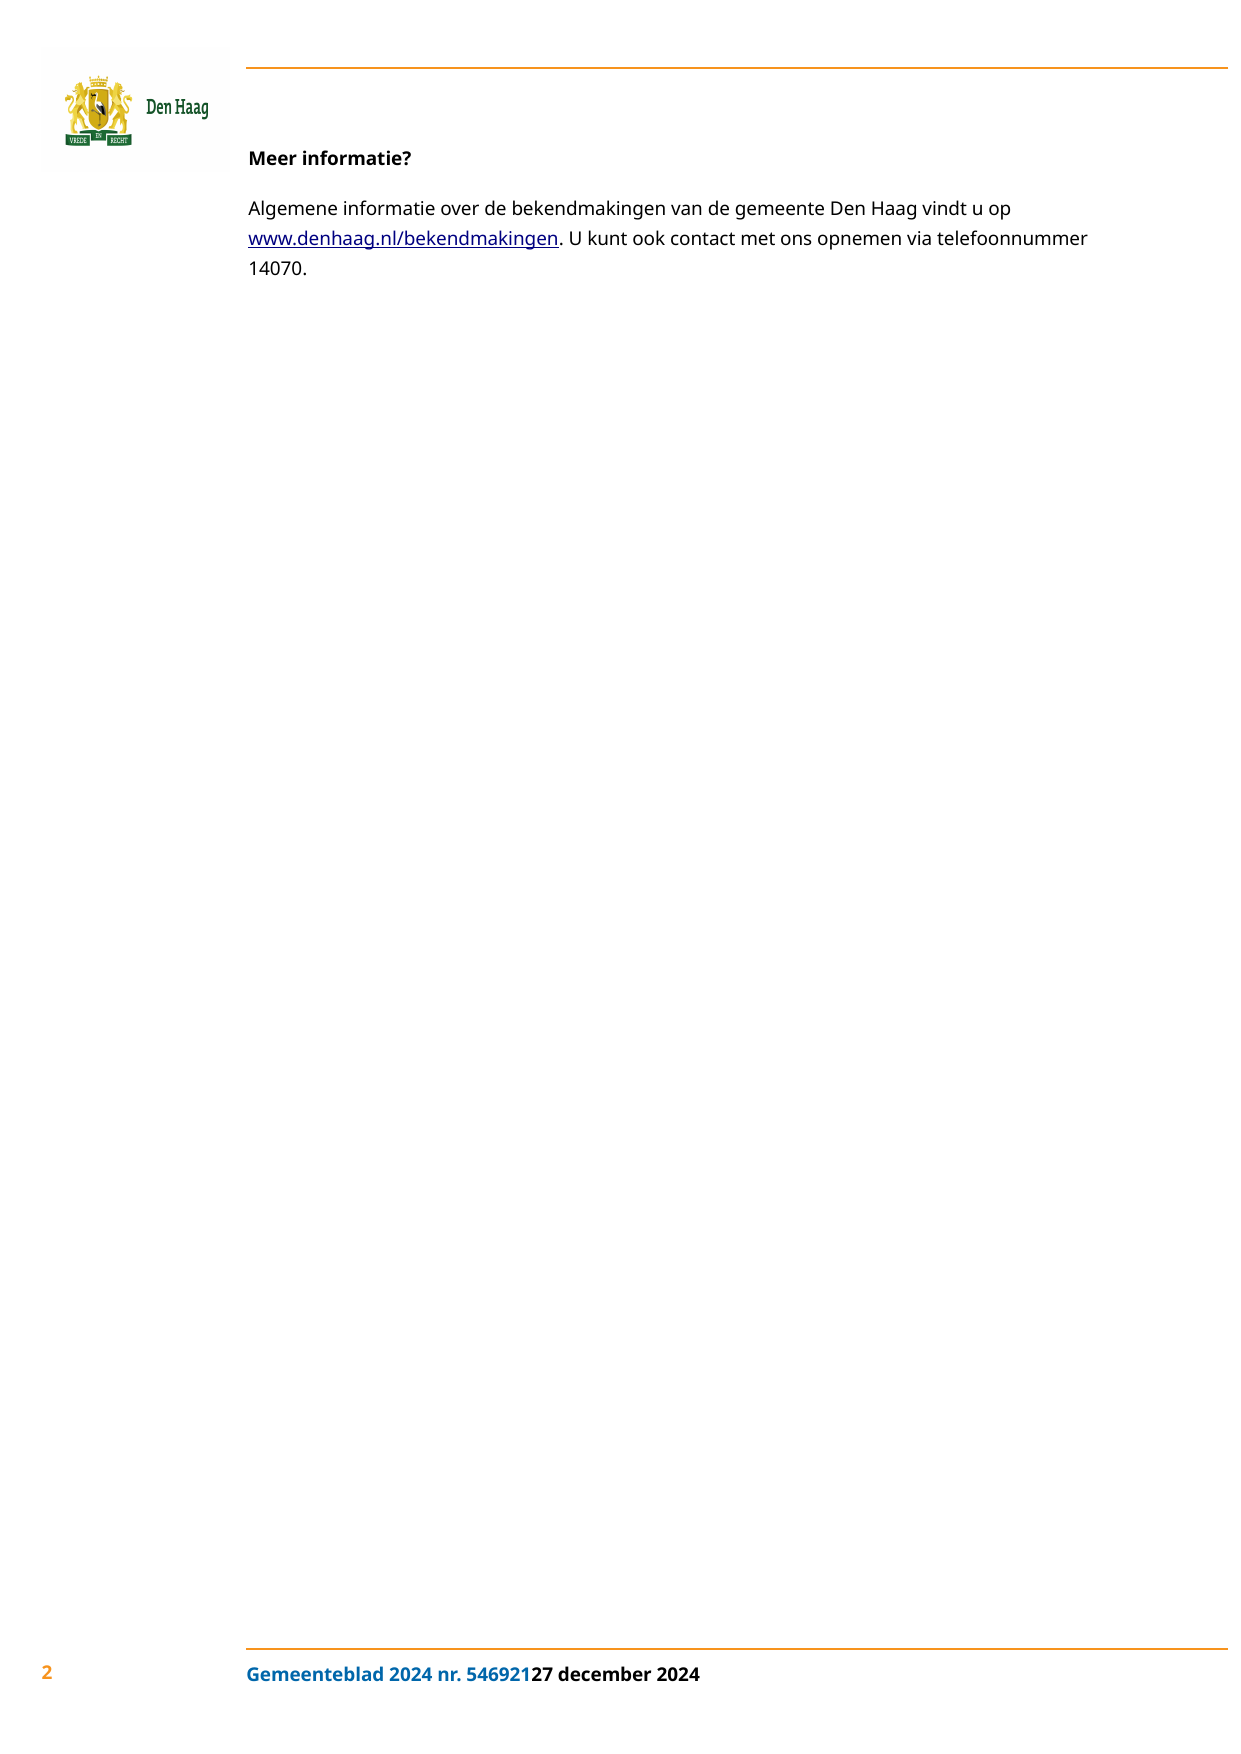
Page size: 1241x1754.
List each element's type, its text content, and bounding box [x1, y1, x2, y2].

picture [41, 47, 231, 172]
text Meer informatie? [248, 145, 1152, 171]
text Algemene informatie over de bekendmakingen van de gemeente Den Haag vindt u op www.denhaag.nl/bekendmakingen. U kunt ook contact met ons opnemen via telefoonnummer 14070. [248, 196, 1152, 281]
